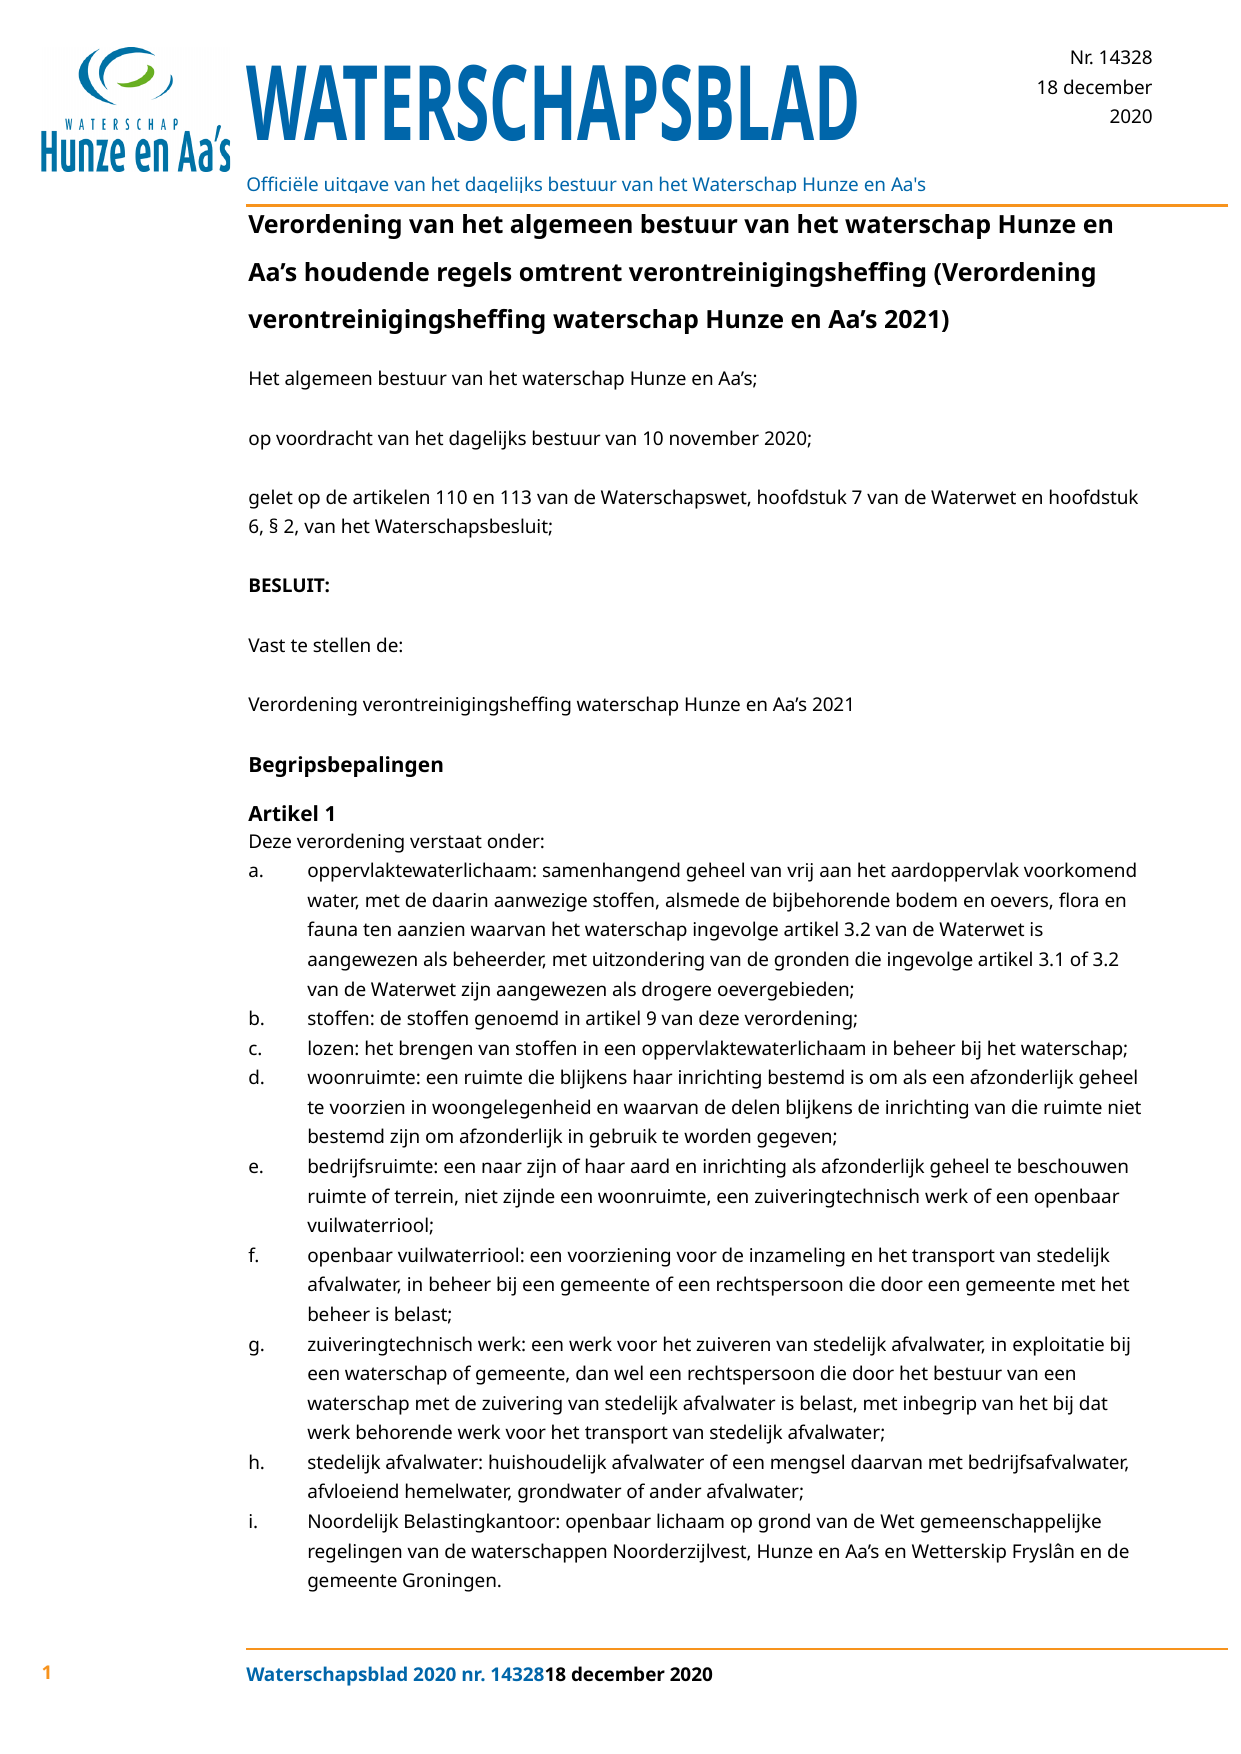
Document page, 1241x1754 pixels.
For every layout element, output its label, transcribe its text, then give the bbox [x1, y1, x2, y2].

list woonruimte: een ruimte die blijkens haar inrichting bestemd is om als een afzonderlijk geheel te voorzien in woongelegenheid en waarvan de delen blijkens de inrichting van die ruimte niet bestemd zijn om afzonderlijk in gebruik te worden gegeven; [248, 1064, 1152, 1149]
list openbaar vuilwaterriool: een voorziening voor de inzameling en het transport van stedelijk afvalwater, in beheer bij een gemeente of een rechtspersoon die door een gemeente met het beheer is belast; [248, 1242, 1152, 1327]
list zuiveringtechnisch werk: een werk voor het zuiveren van stedelijk afvalwater, in exploitatie bij een waterschap of gemeente, dan wel een rechtspersoon die door het bestuur van een waterschap met de zuivering van stedelijk afvalwater is belast, met inbegrip van het bij dat werk behorende werk voor het transport van stedelijk afvalwater; [248, 1331, 1152, 1445]
picture [226, 145, 231, 156]
text Verordening van het algemeen bestuur van het waterschap Hunze en Aa’s houdende regels omtrent verontreinigingsheffing (Verordening verontreinigingsheffing waterschap Hunze en Aa’s 2021) [248, 207, 1152, 336]
list stoffen: de stoffen genoemd in artikel 9 van deze verordening; [248, 1005, 1152, 1031]
picture [183, 163, 191, 172]
text gelet op de artikelen 110 en 113 van de Waterschapswet, hoofdstuk 7 van de Waterwet en hoofdstuk 6, § 2, van het Waterschapsbesluit; [248, 484, 1152, 539]
text op voordracht van het dagelijks bestuur van 10 november 2020; [248, 425, 1152, 450]
list oppervlaktewaterlichaam: samenhangend geheel van vrij aan het aardoppervlak voorkomend water, met de daarin aanwezige stoffen, alsmede de bijbehorende bodem en oevers, flora en fauna ten aanzien waarvan het waterschap ingevolge artikel 3.2 van de Waterwet is aangewezen als beheerder, met uitzondering van de gronden die ingevolge artikel 3.1 of 3.2 van de Waterwet zijn aangewezen als drogere oevergebieden; [248, 857, 1152, 1001]
text BESLUIT: [248, 573, 1152, 598]
text Verordening verontreinigingsheffing waterschap Hunze en Aa’s 2021 [248, 691, 1152, 717]
picture [41, 47, 231, 172]
list bedrijfsruimte: een naar zijn of haar aard en inrichting als afzonderlijk geheel te beschouwen ruimte of terrein, niet zijnde een woonruimte, een zuiveringtechnisch werk of een openbaar vuilwaterriool; [248, 1153, 1152, 1238]
text Artikel 1 [248, 799, 1152, 828]
list lozen: het brengen van stoffen in een oppervlaktewaterlichaam in beheer bij het waterschap; [248, 1035, 1152, 1061]
text Het algemeen bestuur van het waterschap Hunze en Aa’s; [248, 366, 1152, 391]
text Deze verordening verstaat onder: [248, 828, 1152, 853]
text Begripsbepalingen [248, 750, 1152, 778]
list stedelijk afvalwater: huishoudelijk afvalwater of een mengsel daarvan met bedrijfsafvalwater, afvloeiend hemelwater, grondwater of ander afvalwater; [248, 1449, 1152, 1504]
picture [47, 154, 51, 172]
list Noordelijk Belastingkantoor: openbaar lichaam op grond van de Wet gemeenschappelijke regelingen van de waterschappen Noorderzijlvest, Hunze en Aa’s en Wetterskip Fryslân en de gemeente Groningen. [248, 1508, 1152, 1593]
text Vast te stellen de: [248, 632, 1152, 657]
